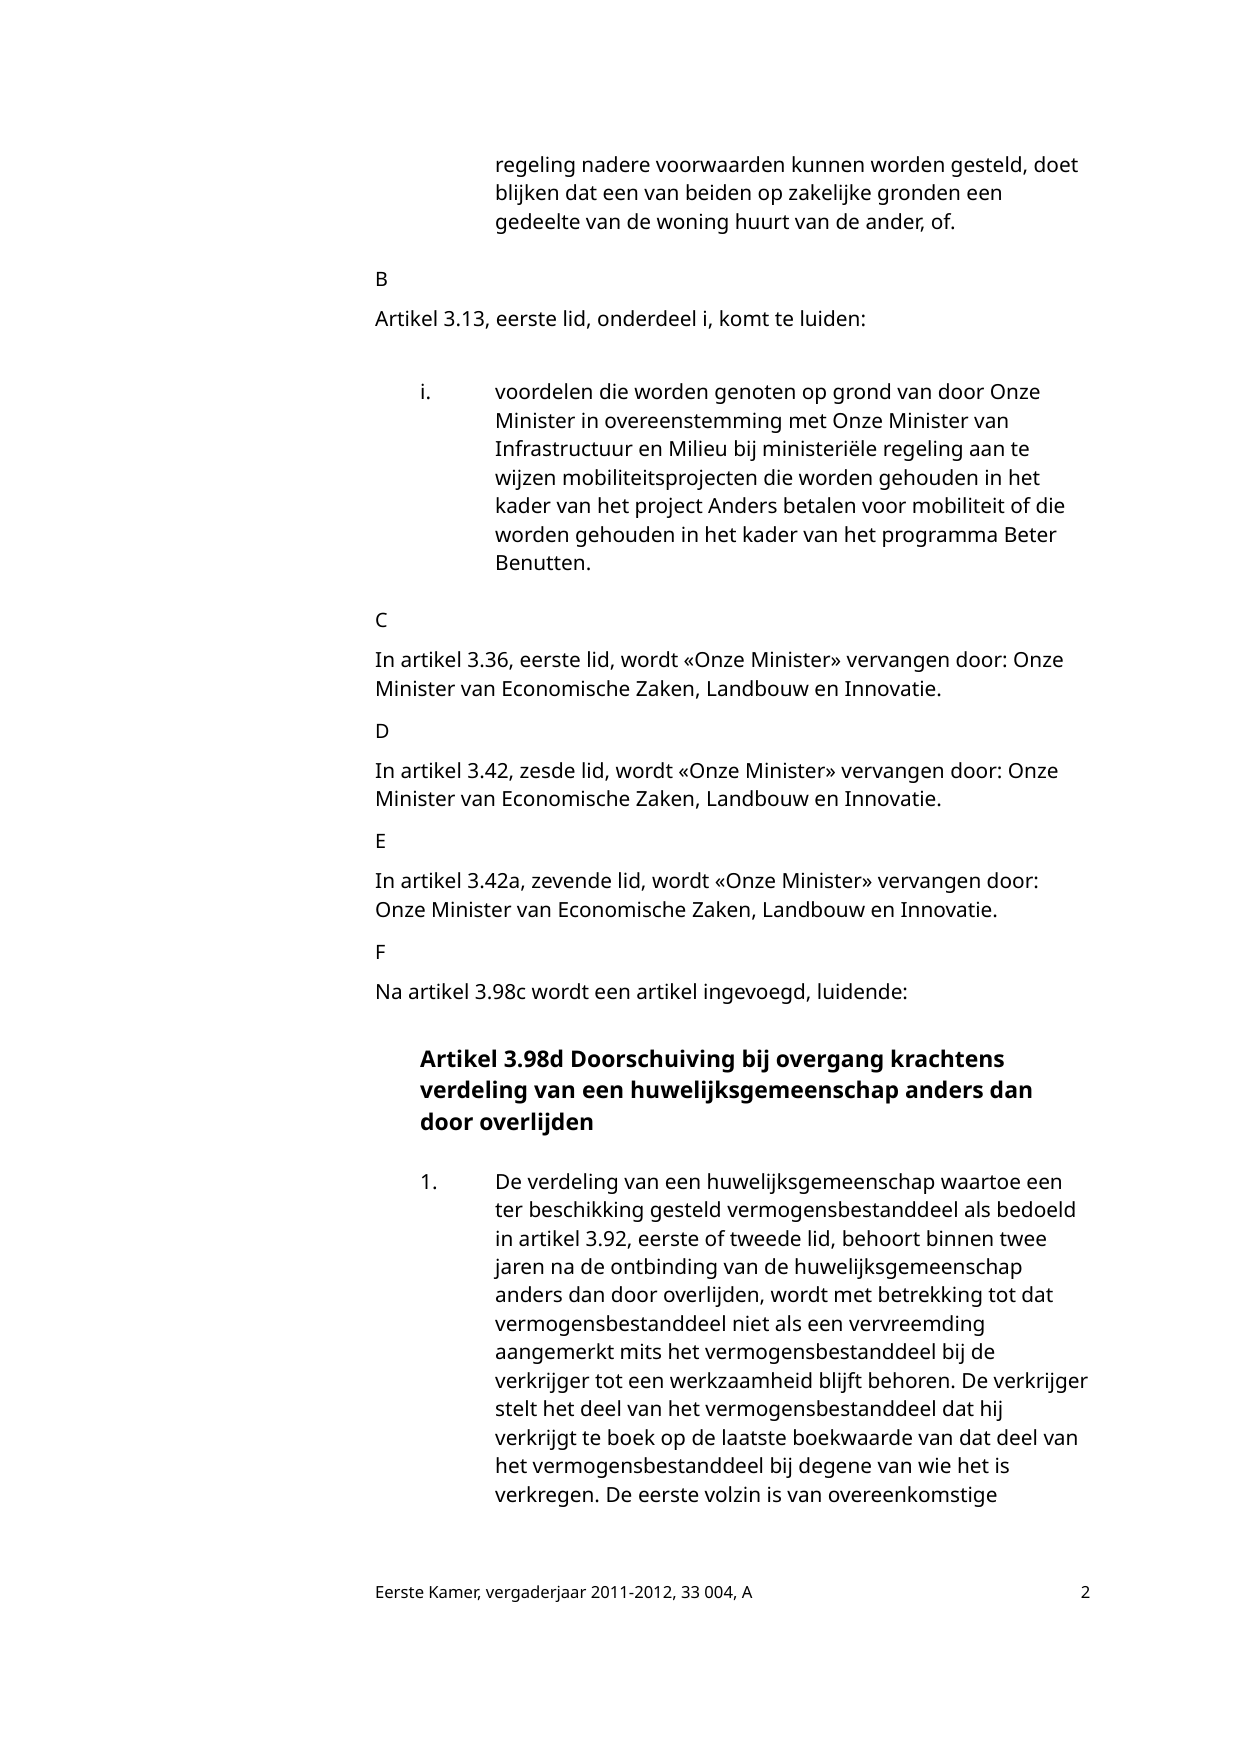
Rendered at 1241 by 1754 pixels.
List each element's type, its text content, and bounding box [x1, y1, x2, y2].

text Artikel 3.13, eerste lid, onderdeel i, komt te luiden: [375, 304, 1090, 332]
text In artikel 3.42a, zevende lid, wordt «Onze Minister» vervangen door: Onze Minister van Economische Zaken, Landbouw en Innovatie. [375, 867, 1090, 923]
text D [375, 717, 1090, 744]
list voordelen die worden genoten op grond van door Onze Minister in overeenstemming met Onze Minister van Infrastructuur en Milieu bij ministeriële regeling aan te wijzen mobiliteitsprojecten die worden gehouden in het kader van het project Anders betalen voor mobiliteit of die worden gehouden in het kader van het programma Beter Benutten. [420, 377, 1090, 577]
list regeling nadere voorwaarden kunnen worden gesteld, doet blijken dat een van beiden op zakelijke gronden een gedeelte van de woning huurt van de ander, of. [420, 150, 1090, 235]
text E [375, 828, 1090, 855]
text Na artikel 3.98c wordt een artikel ingevoegd, luidende: [375, 977, 1090, 1006]
text F [375, 938, 1090, 965]
text In artikel 3.36, eerste lid, wordt «Onze Minister» vervangen door: Onze Minister van Economische Zaken, Landbouw en Innovatie. [375, 645, 1090, 702]
text C [375, 607, 1090, 633]
subtitle Artikel 3.98d Doorschuiving bij overgang krachtens verdeling van een huwelijksgemeenschap anders dan door overlijden [420, 1043, 1090, 1137]
text In artikel 3.42, zesde lid, wordt «Onze Minister» vervangen door: Onze Minister van Economische Zaken, Landbouw en Innovatie. [375, 756, 1090, 813]
list De verdeling van een huwelijksgemeenschap waartoe een ter beschikking gesteld vermogensbestanddeel als bedoeld in artikel 3.92, eerste of tweede lid, behoort binnen twee jaren na de ontbinding van de huwelijksgemeenschap anders dan door overlijden, wordt met betrekking tot dat vermogensbestanddeel niet als een vervreemding aangemerkt mits het vermogensbestanddeel bij de verkrijger tot een werkzaamheid blijft behoren. De verkrijger stelt het deel van het vermogensbestanddeel dat hij verkrijgt te boek op de laatste boekwaarde van dat deel van het vermogensbestanddeel bij degene van wie het is verkregen. De eerste volzin is van overeenkomstige [420, 1167, 1090, 1508]
text B [375, 265, 1090, 292]
